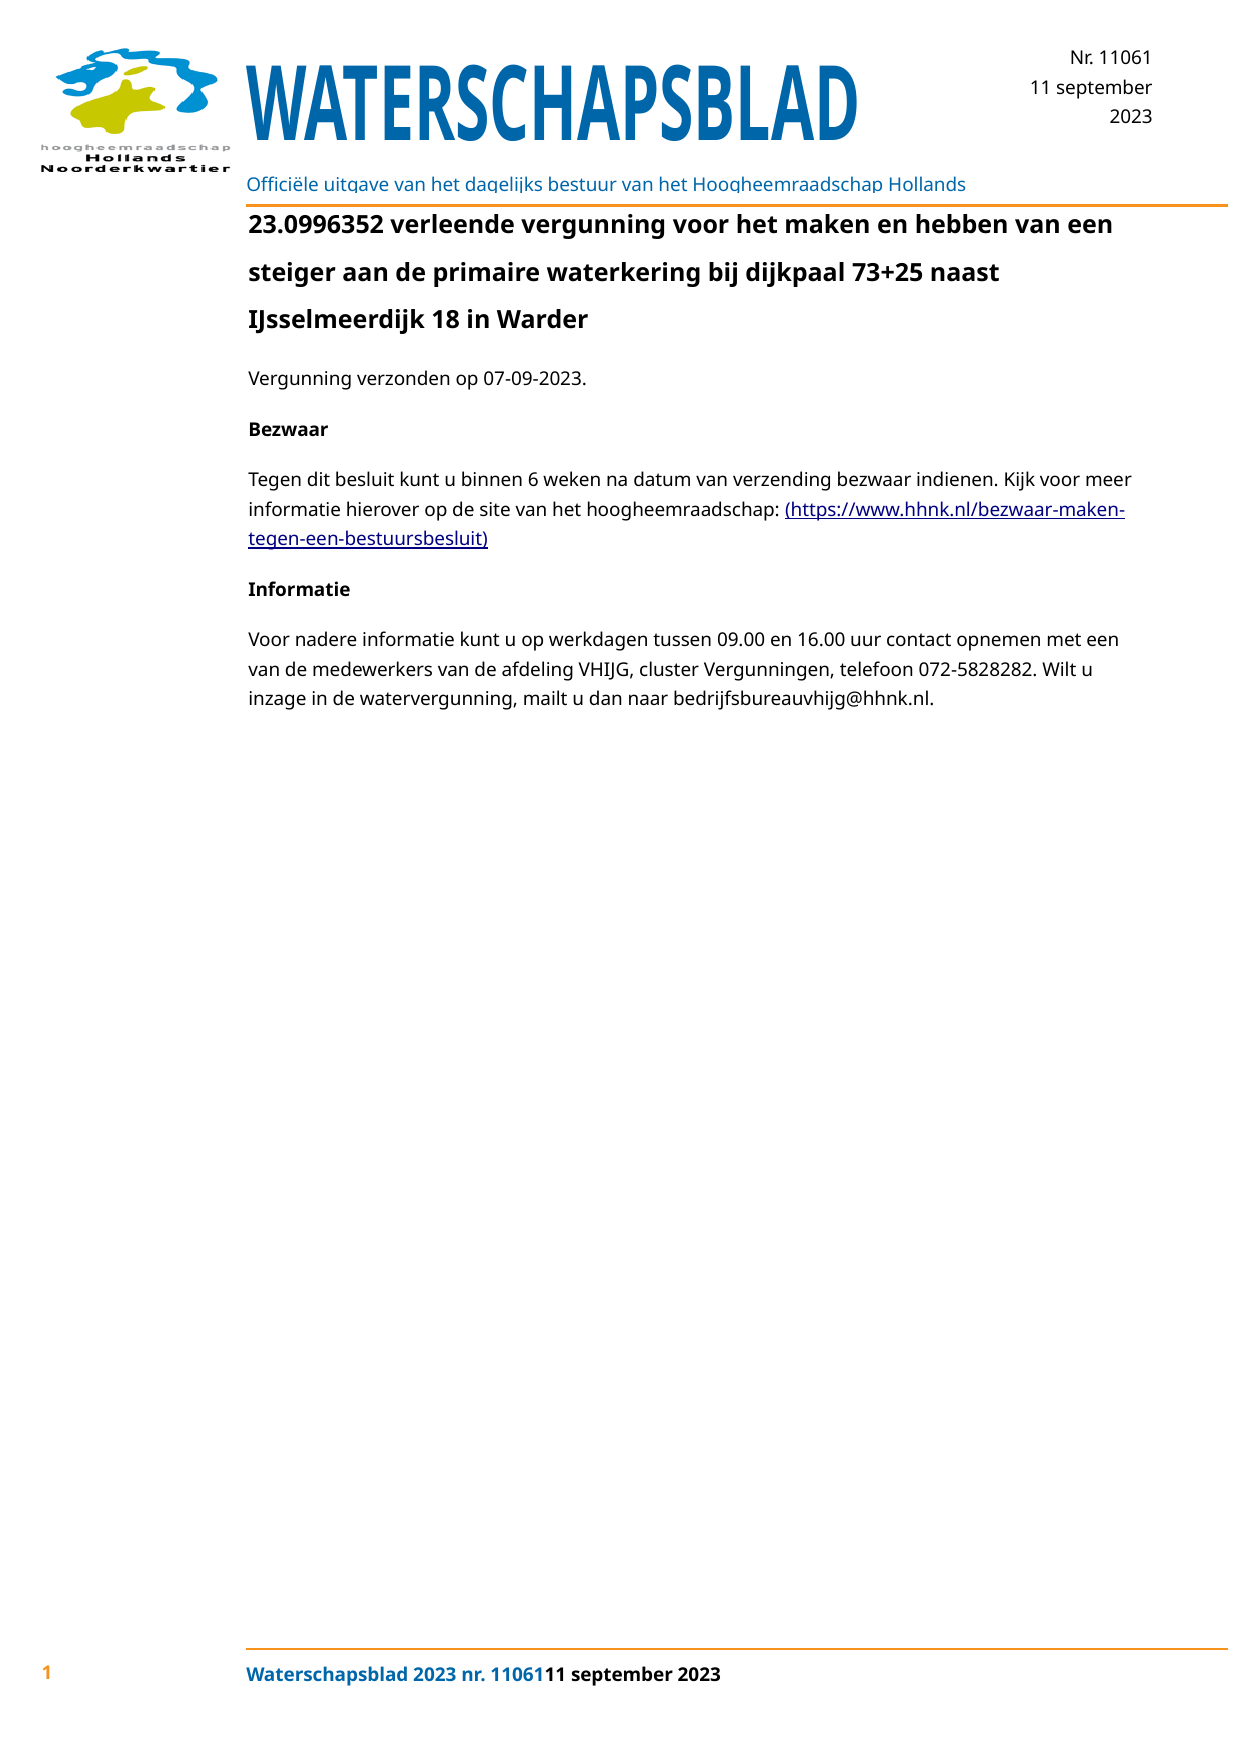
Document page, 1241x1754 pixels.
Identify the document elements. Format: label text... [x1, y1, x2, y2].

text Voor nadere informatie kunt u op werkdagen tussen 09.00 en 16.00 uur contact opnemen met een van de medewerkers van de afdeling VHIJG, cluster Vergunningen, telefoon 072-5828282. Wilt u inzage in de watervergunning, mailt u dan naar bedrijfsbureauvhijg@hhnk.nl. [248, 626, 1152, 711]
picture [41, 47, 231, 172]
text Bezwaar [248, 416, 1152, 442]
text Tegen dit besluit kunt u binnen 6 weken na datum van verzending bezwaar indienen. Kijk voor meer informatie hierover op de site van het hoogheemraadschap: (https://www.hhnk.nl/bezwaar-maken-tegen-een-bestuursbesluit) [248, 466, 1152, 551]
text Informatie [248, 576, 1152, 602]
text Vergunning verzonden op 07-09-2023. [248, 366, 1152, 391]
text 23.0996352 verleende vergunning voor het maken en hebben van een steiger aan de primaire waterkering bij dijkpaal 73+25 naast IJsselmeerdijk 18 in Warder [248, 207, 1152, 336]
